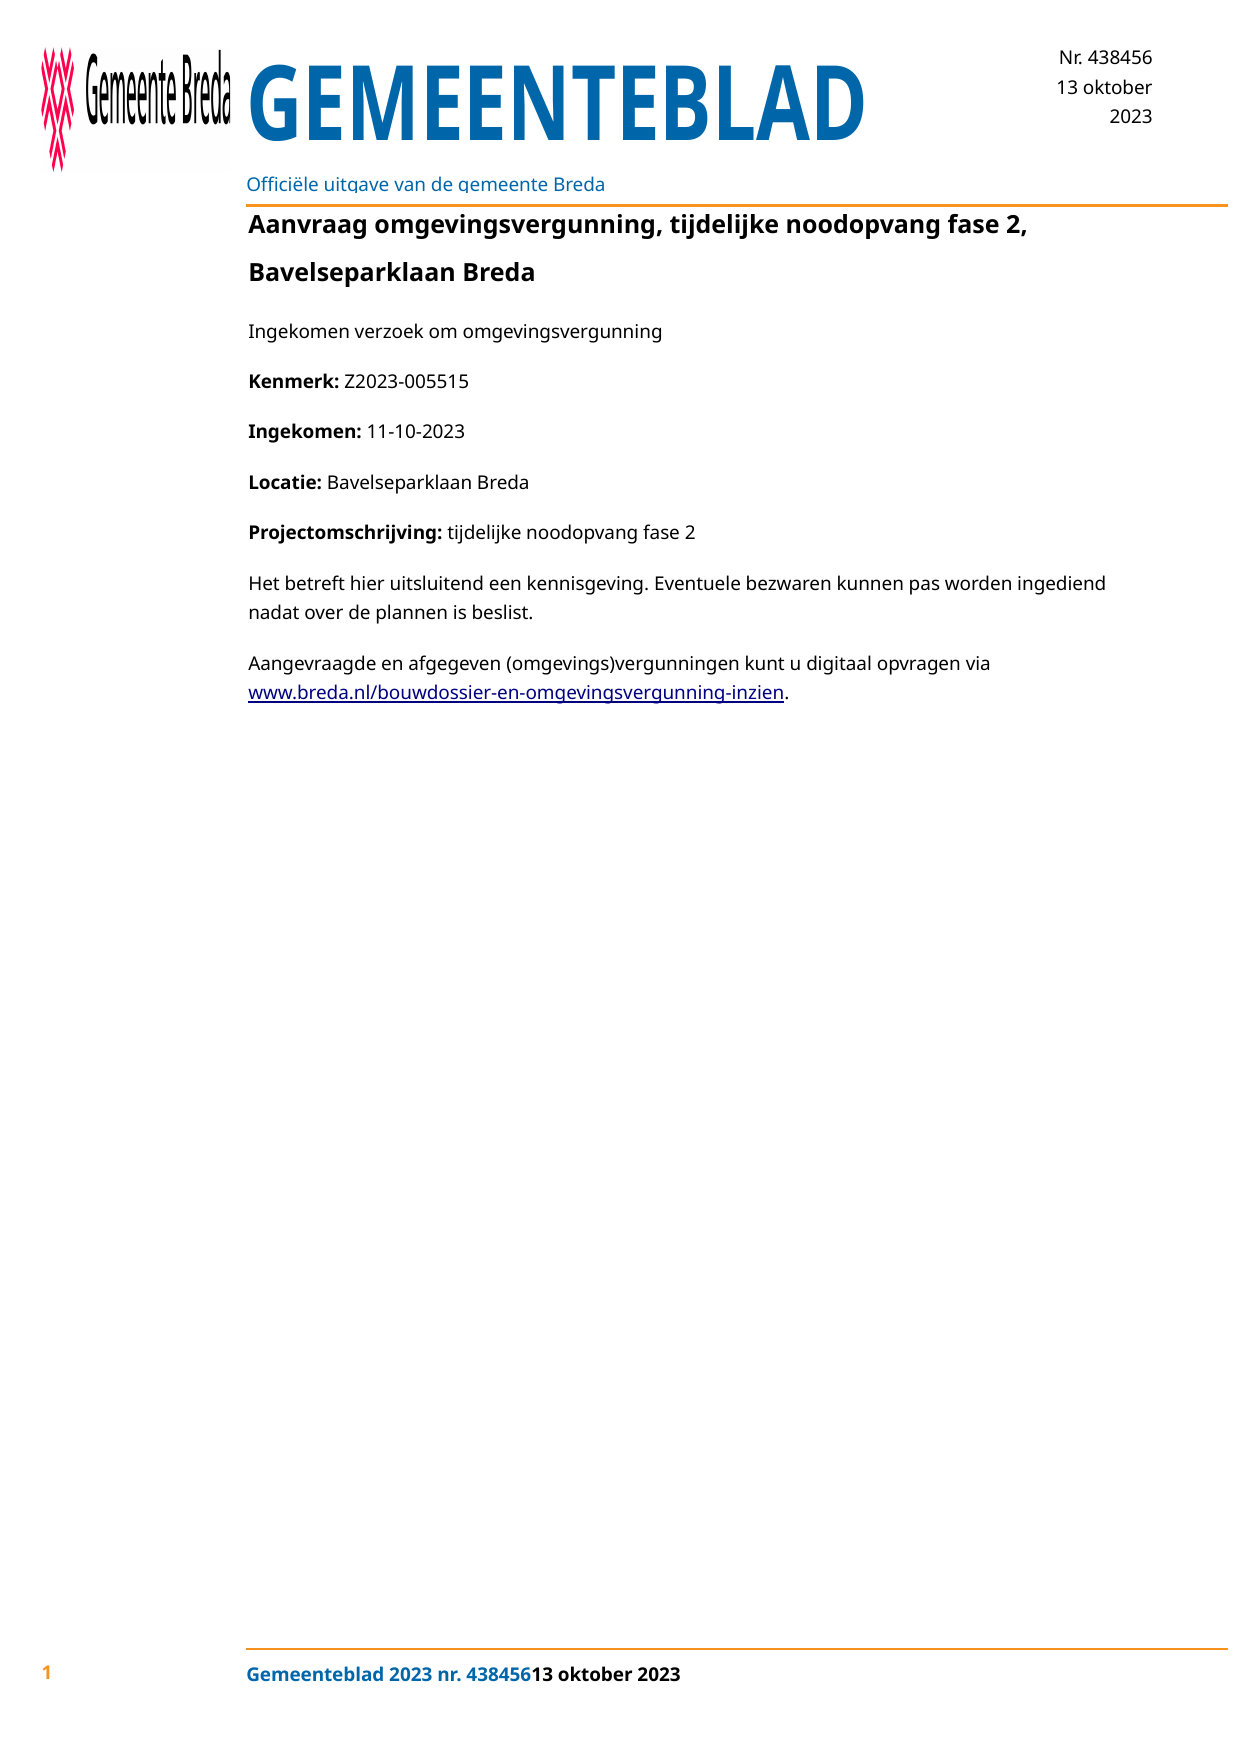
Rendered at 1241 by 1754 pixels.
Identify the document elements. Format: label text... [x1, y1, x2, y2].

text Locatie: Bavelseparklaan Breda [248, 469, 1152, 495]
text Het betreft hier uitsluitend een kennisgeving. Eventuele bezwaren kunnen pas worden ingediend nadat over de plannen is beslist. [248, 570, 1152, 625]
picture [41, 47, 231, 172]
text Kenmerk: Z2023-005515 [248, 368, 1152, 394]
text Ingekomen: 11-10-2023 [248, 419, 1152, 444]
text Aanvraag omgevingsvergunning, tijdelijke noodopvang fase 2, Bavelseparklaan Breda [248, 207, 1152, 288]
text Ingekomen verzoek om omgevingsvergunning [248, 318, 1152, 344]
text Projectomschrijving: tijdelijke noodopvang fase 2 [248, 519, 1152, 545]
text Aangevraagde en afgegeven (omgevings)vergunningen kunt u digitaal opvragen via www.breda.nl/bouwdossier-en-omgevingsvergunning-inzien. [248, 650, 1152, 705]
